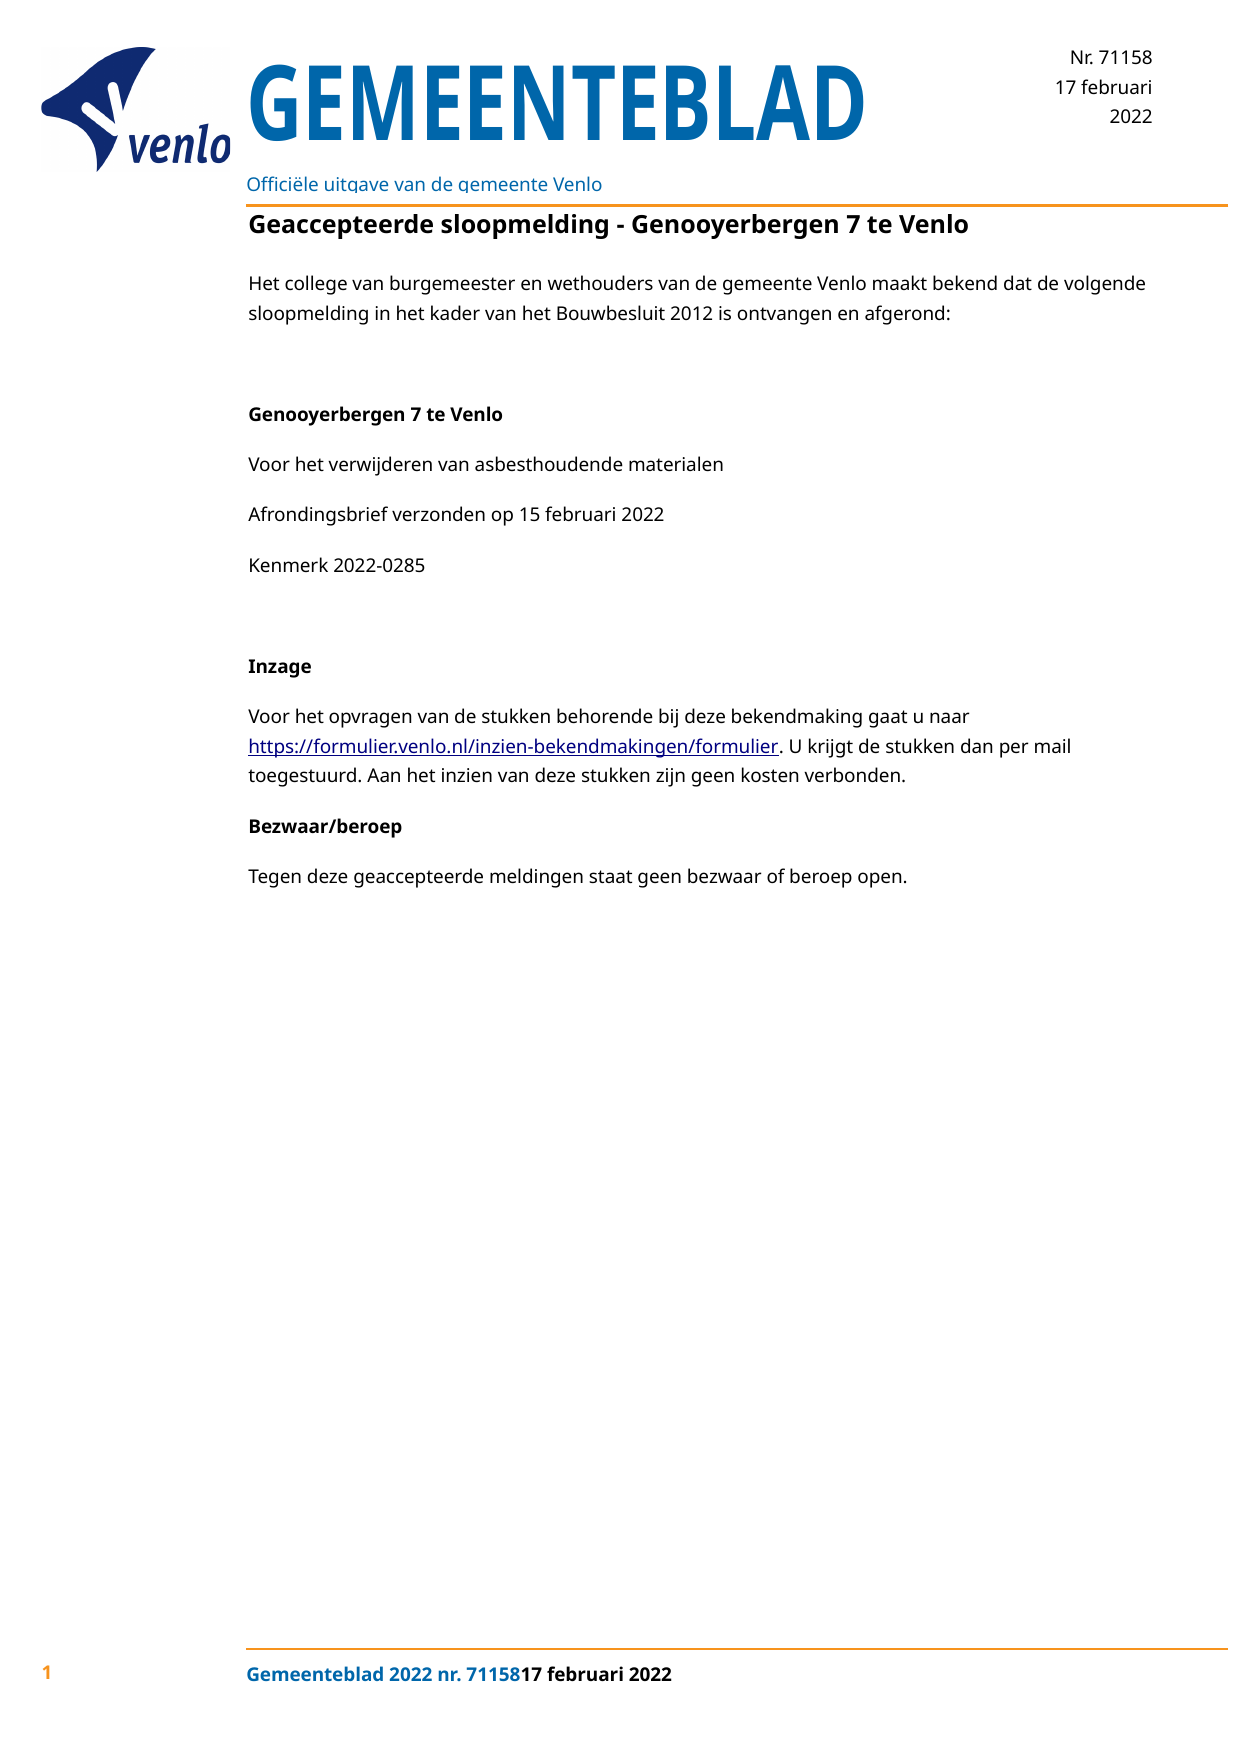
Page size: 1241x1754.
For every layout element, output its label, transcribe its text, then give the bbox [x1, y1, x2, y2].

text Kenmerk 2022-0285 [248, 552, 1152, 578]
picture [41, 47, 231, 172]
text Tegen deze geaccepteerde meldingen staat geen bezwaar of beroep open. [248, 863, 1152, 889]
text Inzage [248, 653, 1152, 678]
text Het college van burgemeester en wethouders van de gemeente Venlo maakt bekend dat de volgende sloopmelding in het kader van het Bouwbesluit 2012 is ontvangen en afgerond: [248, 270, 1152, 326]
text Genooyerbergen 7 te Venlo [248, 401, 1152, 426]
text Voor het opvragen van de stukken behorende bij deze bekendmaking gaat u naar https://formulier.venlo.nl/inzien-bekendmakingen/formulier. U krijgt de stukken dan per mail toegestuurd. Aan het inzien van deze stukken zijn geen kosten verbonden. [248, 703, 1152, 788]
text Bezwaar/beroep [248, 813, 1152, 838]
text Geaccepteerde sloopmelding - Genooyerbergen 7 te Venlo [248, 207, 1152, 241]
text Afrondingsbrief verzonden op 15 februari 2022 [248, 502, 1152, 527]
text Voor het verwijderen van asbesthoudende materialen [248, 451, 1152, 477]
